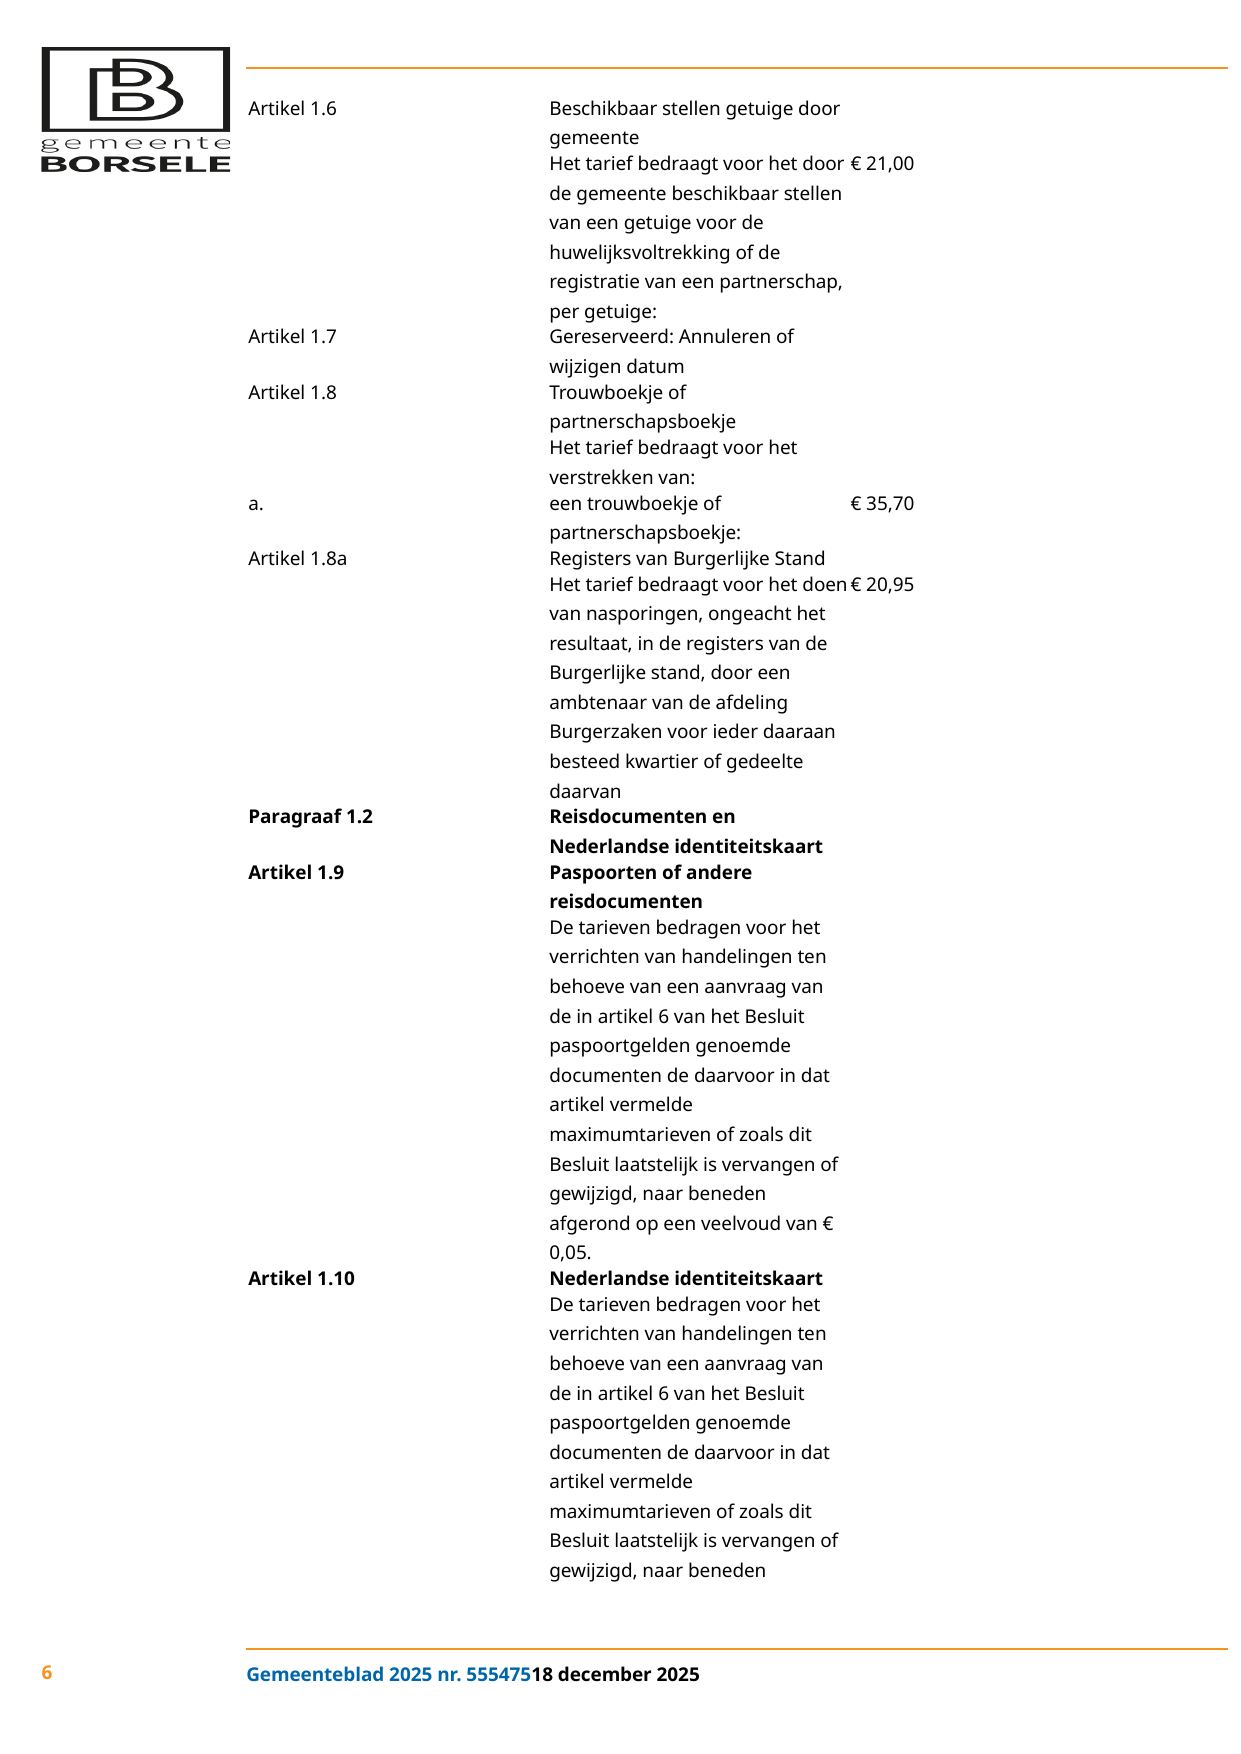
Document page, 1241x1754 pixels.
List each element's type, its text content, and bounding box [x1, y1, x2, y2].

table_cell Artikel 1.7 [248, 324, 549, 379]
table_cell [850, 545, 1152, 571]
table_cell Artikel 1.6 [248, 95, 549, 150]
table_cell Trouwboekje of partnerschapsboekje [549, 379, 850, 434]
table_cell [850, 324, 1152, 379]
table_cell [850, 859, 1152, 914]
table_cell € 21,00 [850, 150, 1152, 324]
table_cell Beschikbaar stellen getuige door gemeente [549, 95, 850, 150]
table_cell Paspoorten of andere reisdocumenten [549, 859, 850, 914]
table_cell [248, 571, 549, 803]
table_cell Nederlandse identiteitskaart [549, 1265, 850, 1291]
table_cell Artikel 1.8a [248, 545, 549, 571]
table_cell Registers van Burgerlijke Stand [549, 545, 850, 571]
table_cell De tarieven bedragen voor het verrichten van handelingen ten behoeve van een aanvraag van de in artikel 6 van het Besluit paspoortgelden genoemde documenten de daarvoor in dat artikel vermelde maximumtarieven of zoals dit Besluit laatstelijk is vervangen of gewijzigd, naar beneden afgerond op een veelvoud van € 0,05. [549, 914, 850, 1265]
table_cell Artikel 1.8 [248, 379, 549, 434]
table_cell [248, 1291, 549, 1583]
table_cell Reisdocumenten en Nederlandse identiteitskaart [549, 804, 850, 859]
table_cell [248, 914, 549, 1265]
table_cell [850, 804, 1152, 859]
table_cell [850, 95, 1152, 150]
picture [41, 47, 231, 172]
table_cell € 35,70 [850, 490, 1152, 545]
table_cell [248, 150, 549, 324]
table_cell [850, 379, 1152, 434]
table_cell [850, 434, 1152, 490]
table_cell Artikel 1.10 [248, 1265, 549, 1291]
table_cell a. [248, 490, 549, 545]
table_cell [850, 1291, 1152, 1583]
table_cell De tarieven bedragen voor het verrichten van handelingen ten behoeve van een aanvraag van de in artikel 6 van het Besluit paspoortgelden genoemde documenten de daarvoor in dat artikel vermelde maximumtarieven of zoals dit Besluit laatstelijk is vervangen of gewijzigd, naar beneden [549, 1291, 850, 1583]
table_cell € 20,95 [850, 571, 1152, 803]
table_cell [248, 434, 549, 490]
table_cell Paragraaf 1.2 [248, 804, 549, 859]
table_cell Het tarief bedraagt voor het verstrekken van: [549, 434, 850, 490]
table_cell Gereserveerd: Annuleren of wijzigen datum [549, 324, 850, 379]
table_cell [850, 1265, 1152, 1291]
table_cell Het tarief bedraagt voor het door de gemeente beschikbaar stellen van een getuige voor de huwelijksvoltrekking of de registratie van een partnerschap, per getuige: [549, 150, 850, 324]
table_cell Artikel 1.9 [248, 859, 549, 914]
table_cell [850, 914, 1152, 1265]
table_cell een trouwboekje of partnerschapsboekje: [549, 490, 850, 545]
table_cell Het tarief bedraagt voor het doen van nasporingen, ongeacht het resultaat, in de registers van de Burgerlijke stand, door een ambtenaar van de afdeling Burgerzaken voor ieder daaraan besteed kwartier of gedeelte daarvan [549, 571, 850, 803]
